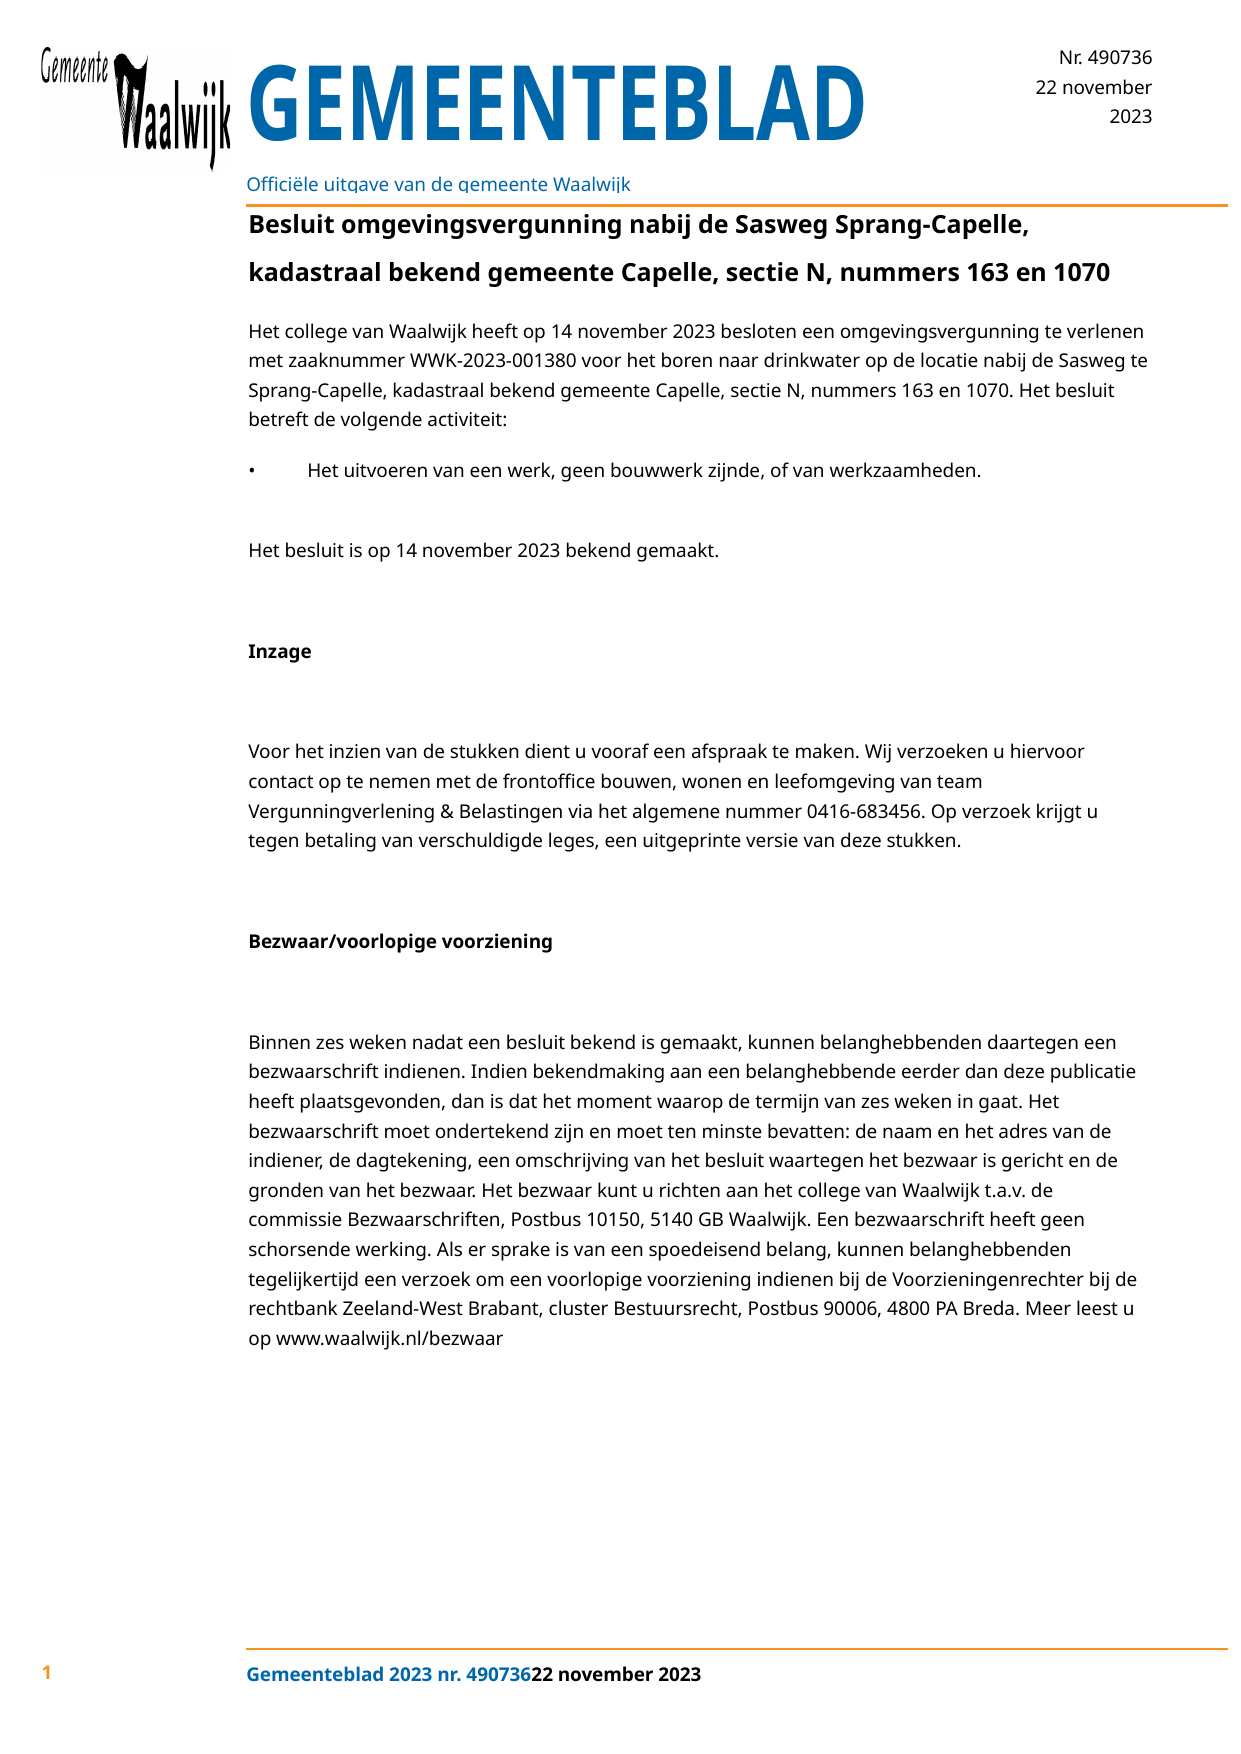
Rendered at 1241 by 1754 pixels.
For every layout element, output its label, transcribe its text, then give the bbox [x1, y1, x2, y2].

text Het college van Waalwijk heeft op 14 november 2023 besloten een omgevingsvergunning te verlenen met zaaknummer WWK-2023-001380 voor het boren naar drinkwater op de locatie nabij de Sasweg te Sprang-Capelle, kadastraal bekend gemeente Capelle, sectie N, nummers 163 en 1070. Het besluit betreft de volgende activiteit: [248, 318, 1152, 432]
text Voor het inzien van de stukken dient u vooraf een afspraak te maken. Wij verzoeken u hiervoor contact op te nemen met de frontoffice bouwen, wonen en leefomgeving van team Vergunningverlening & Belastingen via het algemene nummer 0416-683456. Op verzoek krijgt u tegen betaling van verschuldigde leges, een uitgeprinte versie van deze stukken. [248, 739, 1152, 853]
list Het uitvoeren van een werk, geen bouwwerk zijnde, of van werkzaamheden. [248, 457, 1152, 483]
text Het besluit is op 14 november 2023 bekend gemaakt. [248, 537, 1152, 563]
text Inzage [248, 638, 1152, 664]
text Besluit omgevingsvergunning nabij de Sasweg Sprang-Capelle, kadastraal bekend gemeente Capelle, sectie N, nummers 163 en 1070 [248, 207, 1152, 288]
text Binnen zes weken nadat een besluit bekend is gemaakt, kunnen belanghebbenden daartegen een bezwaarschrift indienen. Indien bekendmaking aan een belanghebbende eerder dan deze publicatie heeft plaatsgevonden, dan is dat het moment waarop de termijn van zes weken in gaat. Het bezwaarschrift moet ondertekend zijn en moet ten minste bevatten: de naam en het adres van de indiener, de dagtekening, een omschrijving van het besluit waartegen het bezwaar is gericht en de gronden van het bezwaar. Het bezwaar kunt u richten aan het college van Waalwijk t.a.v. de commissie Bezwaarschriften, Postbus 10150, 5140 GB Waalwijk. Een bezwaarschrift heeft geen schorsende werking. Als er sprake is van een spoedeisend belang, kunnen belanghebbenden tegelijkertijd een verzoek om een voorlopige voorziening indienen bij de Voorzieningenrechter bij de rechtbank Zeeland-West Brabant, cluster Bestuursrecht, Postbus 90006, 4800 PA Breda. Meer leest u op www.waalwijk.nl/bezwaar [248, 1029, 1152, 1351]
picture [41, 47, 231, 172]
text Bezwaar/voorlopige voorziening [248, 928, 1152, 954]
